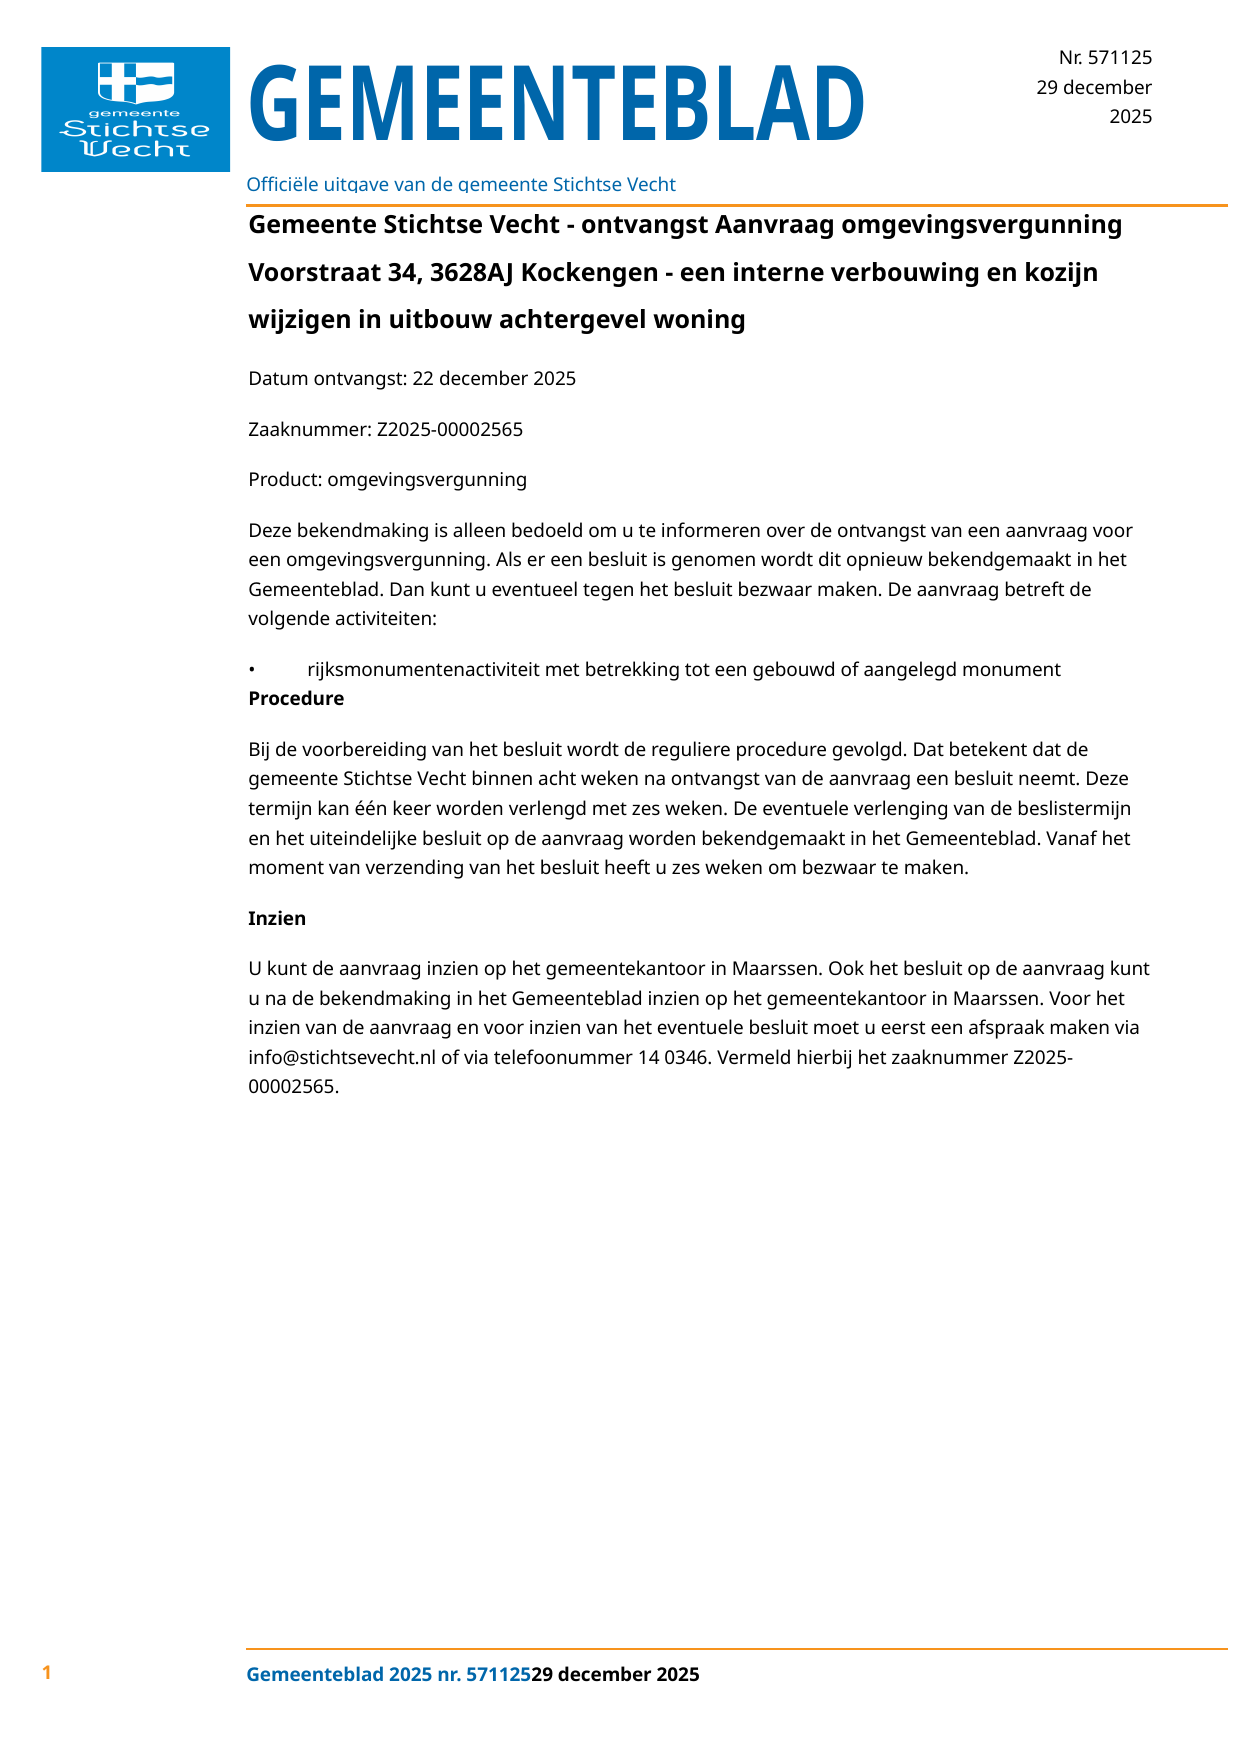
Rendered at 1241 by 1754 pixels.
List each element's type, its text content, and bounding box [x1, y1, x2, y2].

text Bij de voorbereiding van het besluit wordt de reguliere procedure gevolgd. Dat betekent dat de gemeente Stichtse Vecht binnen acht weken na ontvangst van de aanvraag een besluit neemt. Deze termijn kan één keer worden verlengd met zes weken. De eventuele verlenging van de beslistermijn en het uiteindelijke besluit op de aanvraag worden bekendgemaakt in het Gemeenteblad. Vanaf het moment van verzending van het besluit heeft u zes weken om bezwaar te maken. [248, 736, 1152, 880]
text Inzien [248, 905, 1152, 930]
picture [99, 63, 135, 101]
text Procedure [248, 686, 1152, 711]
text U kunt de aanvraag inzien op het gemeentekantoor in Maarssen. Ook het besluit op de aanvraag kunt u na de bekendmaking in het Gemeenteblad inzien op het gemeentekantoor in Maarssen. Voor het inzien van de aanvraag en voor inzien van het eventuele besluit moet u eerst een afspraak maken via info@stichtsevecht.nl of via telefoonummer 14 0346. Vermeld hierbij het zaaknummer Z2025-00002565. [248, 955, 1152, 1099]
text Datum ontvangst: 22 december 2025 [248, 366, 1152, 391]
text Zaaknummer: Z2025-00002565 [248, 416, 1152, 442]
picture [137, 63, 174, 103]
text Gemeente Stichtse Vecht - ontvangst Aanvraag omgevingsvergunning Voorstraat 34, 3628AJ Kockengen - een interne verbouwing en kozijn wijzigen in uitbouw achtergevel woning [248, 207, 1152, 336]
list rijksmonumentenactiviteit met betrekking tot een gebouwd of aangelegd monument [248, 656, 1152, 682]
text Deze bekendmaking is alleen bedoeld om u te informeren over de ontvangst van een aanvraag voor een omgevingsvergunning. Als er een besluit is genomen wordt dit opnieuw bekendgemaakt in het Gemeenteblad. Dan kunt u eventueel tegen het besluit bezwaar maken. De aanvraag betreft de volgende activiteiten: [248, 517, 1152, 631]
text Product: omgevingsvergunning [248, 466, 1152, 492]
